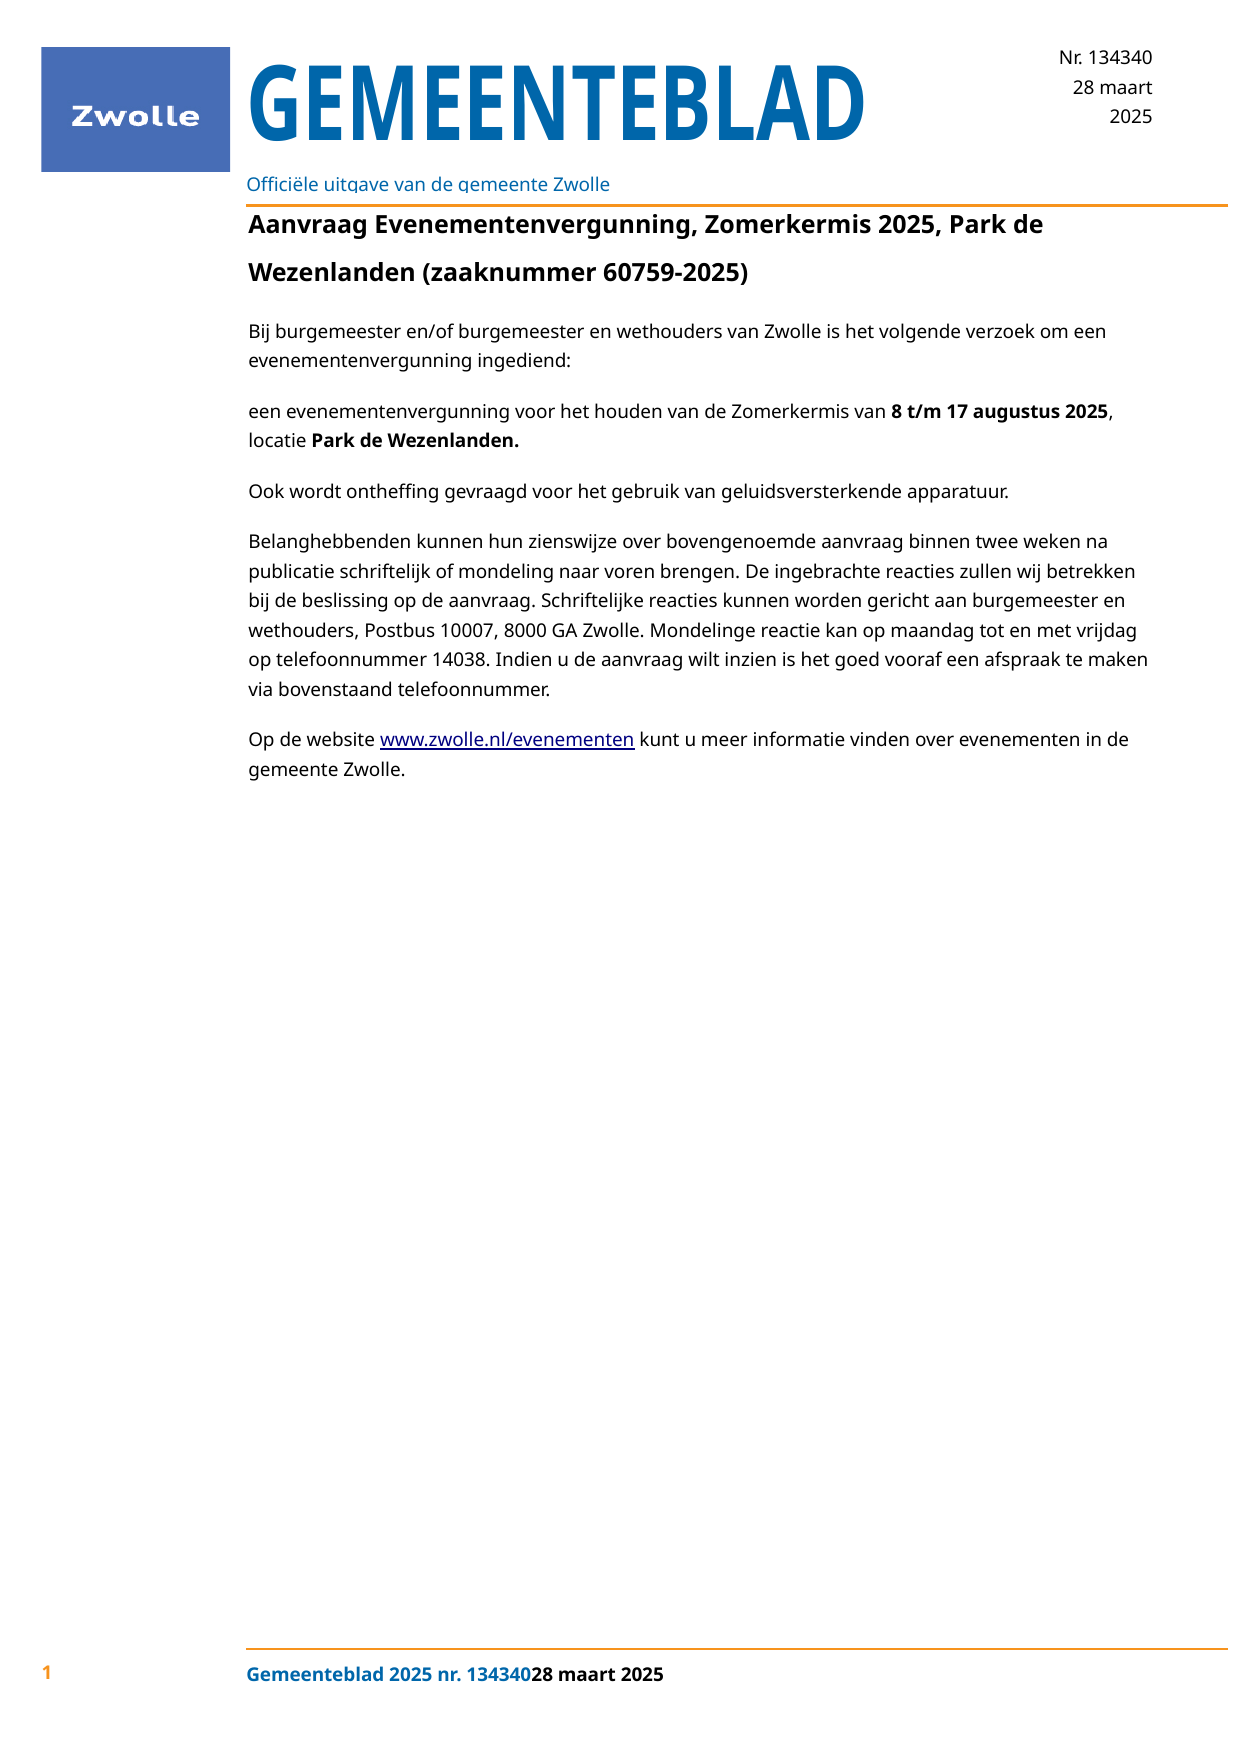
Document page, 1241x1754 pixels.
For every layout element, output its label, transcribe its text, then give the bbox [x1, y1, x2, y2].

text Aanvraag Evenementenvergunning, Zomerkermis 2025, Park de Wezenlanden (zaaknummer 60759-2025) [248, 207, 1152, 288]
text Bij burgemeester en/of burgemeester en wethouders van Zwolle is het volgende verzoek om een evenementenvergunning ingediend: [248, 318, 1152, 373]
text Ook wordt ontheffing gevraagd voor het gebruik van geluidsversterkende apparatuur. [248, 478, 1152, 504]
text Op de website www.zwolle.nl/evenementen kunt u meer informatie vinden over evenementen in de gemeente Zwolle. [248, 727, 1152, 782]
picture [41, 47, 231, 172]
text een evenementenvergunning voor het houden van de Zomerkermis van 8 t/m 17 augustus 2025, locatie Park de Wezenlanden. [248, 398, 1152, 453]
text Belanghebbenden kunnen hun zienswijze over bovengenoemde aanvraag binnen twee weken na publicatie schriftelijk of mondeling naar voren brengen. De ingebrachte reacties zullen wij betrekken bij de beslissing op de aanvraag. Schriftelijke reacties kunnen worden gericht aan burgemeester en wethouders, Postbus 10007, 8000 GA Zwolle. Mondelinge reactie kan op maandag tot en met vrijdag op telefoonnummer 14038. Indien u de aanvraag wilt inzien is het goed vooraf een afspraak te maken via bovenstaand telefoonnummer. [248, 528, 1152, 702]
